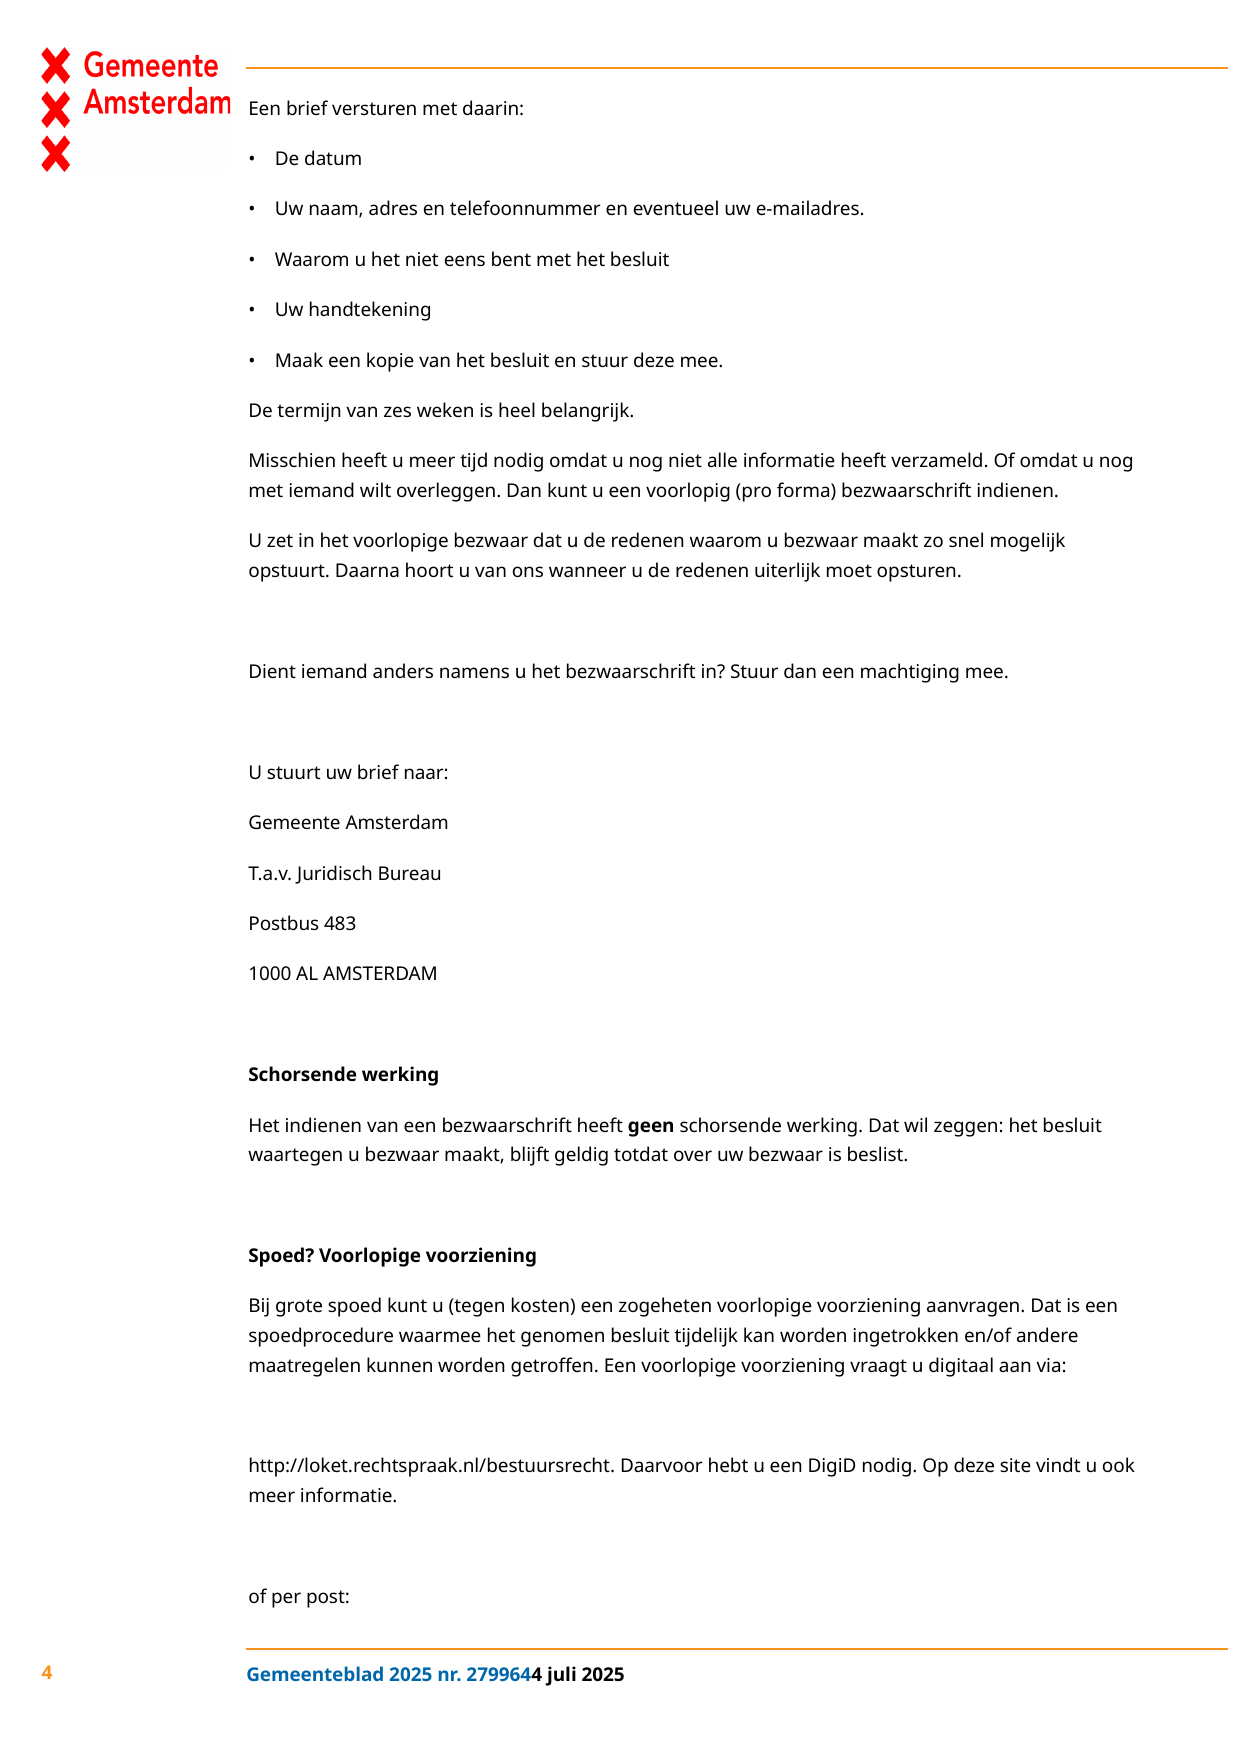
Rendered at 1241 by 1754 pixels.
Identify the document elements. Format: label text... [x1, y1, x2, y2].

text • Waarom u het niet eens bent met het besluit [248, 246, 1152, 272]
text U stuurt uw brief naar: [248, 759, 1152, 785]
text Gemeente Amsterdam [248, 809, 1152, 835]
text Dient iemand anders namens u het bezwaarschrift in? Stuur dan een machtiging mee. [248, 658, 1152, 684]
text 1000 AL AMSTERDAM [248, 961, 1152, 986]
picture [41, 47, 231, 172]
text • Uw handtekening [248, 296, 1152, 322]
text U zet in het voorlopige bezwaar dat u de redenen waarom u bezwaar maakt zo snel mogelijk opstuurt. Daarna hoort u van ons wanneer u de redenen uiterlijk moet opsturen. [248, 528, 1152, 583]
text Spoed? Voorlopige voorziening [248, 1242, 1152, 1268]
text Postbus 483 [248, 910, 1152, 936]
text T.a.v. Juridisch Bureau [248, 860, 1152, 886]
text Misschien heeft u meer tijd nodig omdat u nog niet alle informatie heeft verzameld. Of omdat u nog met iemand wilt overleggen. Dan kunt u een voorlopig (pro forma) bezwaarschrift indienen. [248, 448, 1152, 503]
text • De datum [248, 145, 1152, 171]
text • Uw naam, adres en telefoonnummer en eventueel uw e-mailadres. [248, 196, 1152, 221]
text Bij grote spoed kunt u (tegen kosten) een zogeheten voorlopige voorziening aanvragen. Dat is een spoedprocedure waarmee het genomen besluit tijdelijk kan worden ingetrokken en/of andere maatregelen kunnen worden getroffen. Een voorlopige voorziening vraagt u digitaal aan via: [248, 1293, 1152, 1378]
text • Maak een kopie van het besluit en stuur deze mee. [248, 347, 1152, 373]
text http://loket.rechtspraak.nl/bestuursrecht. Daarvoor hebt u een DigiD nodig. Op deze site vindt u ook meer informatie. [248, 1453, 1152, 1508]
text Een brief versturen met daarin: [248, 95, 1152, 121]
text Schorsende werking [248, 1061, 1152, 1087]
text De termijn van zes weken is heel belangrijk. [248, 397, 1152, 423]
text Het indienen van een bezwaarschrift heeft geen schorsende werking. Dat wil zeggen: het besluit waartegen u bezwaar maakt, blijft geldig totdat over uw bezwaar is beslist. [248, 1112, 1152, 1167]
text of per post: [248, 1583, 1152, 1609]
